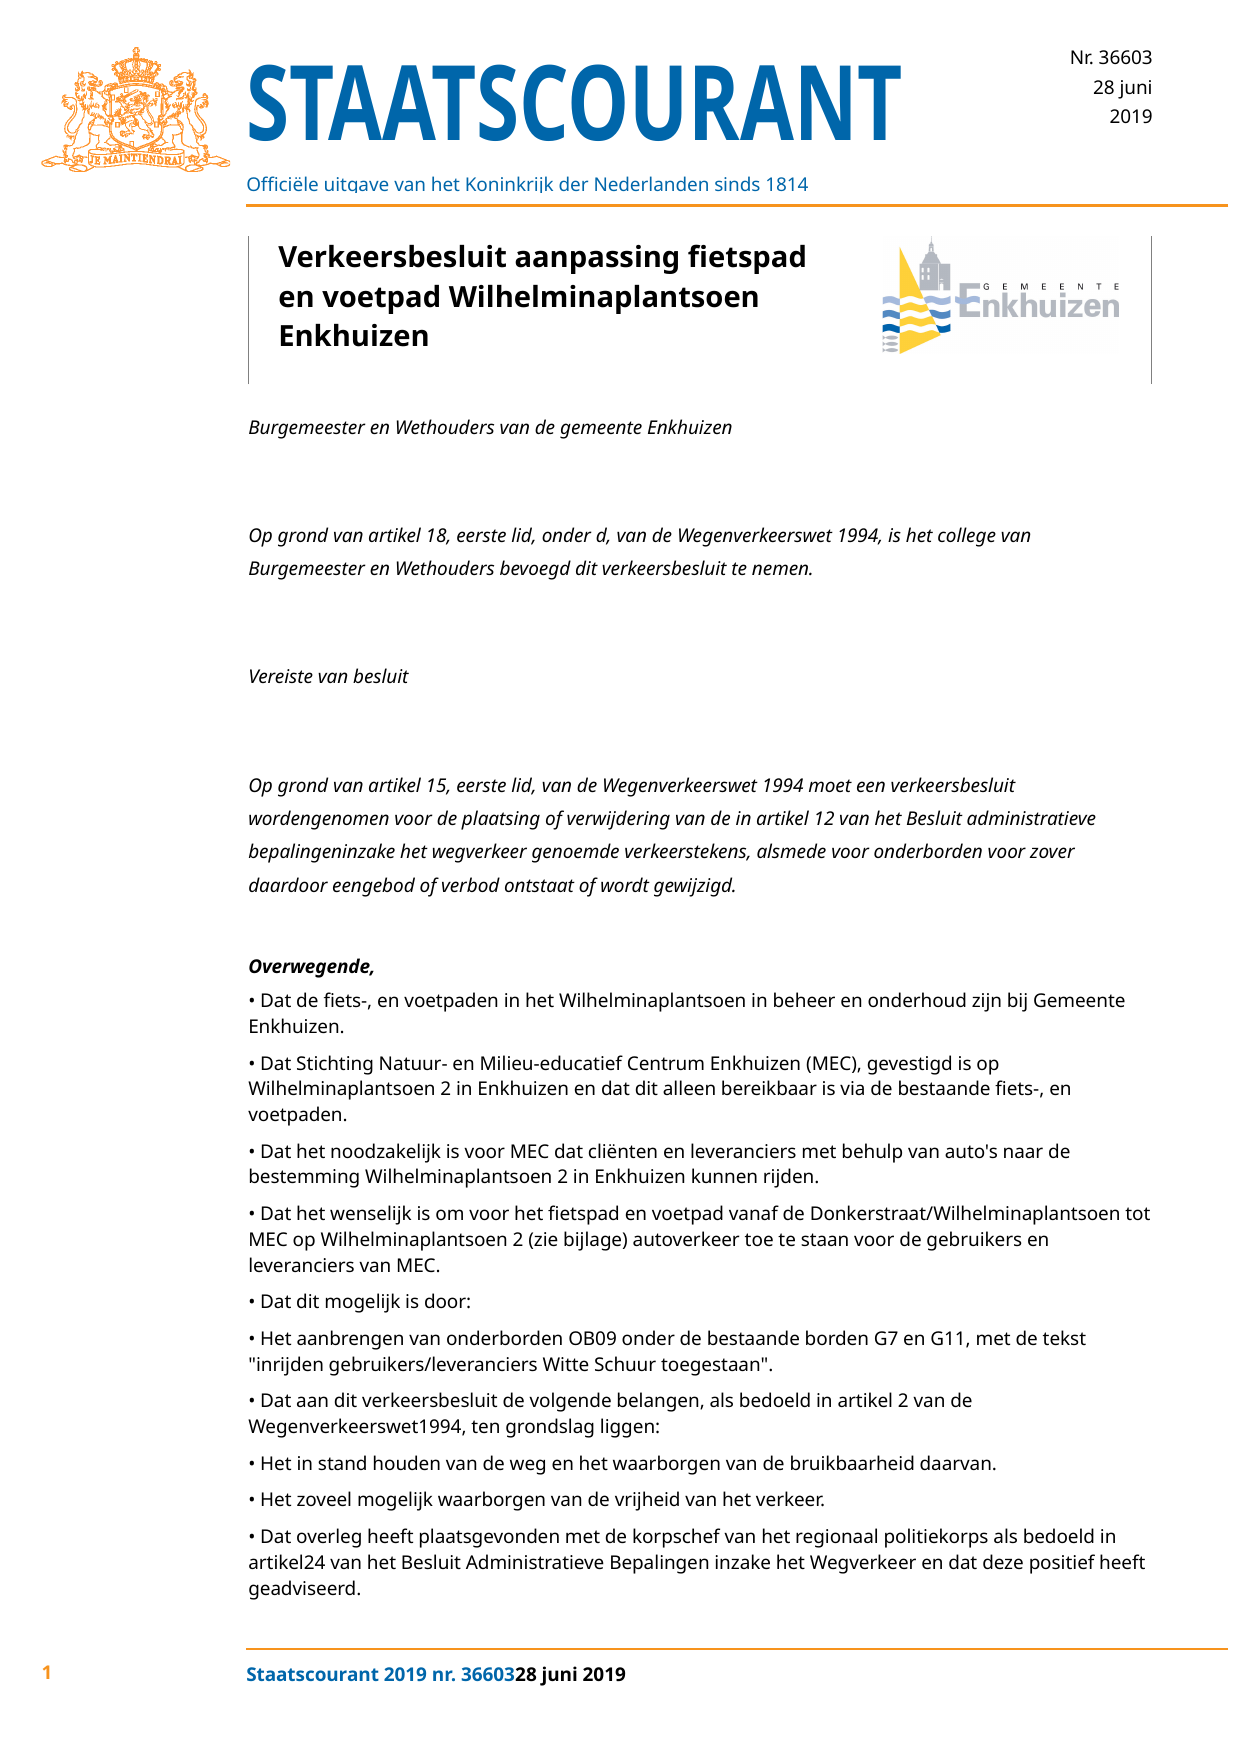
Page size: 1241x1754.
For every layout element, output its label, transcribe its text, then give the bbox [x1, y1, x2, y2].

text • Het in stand houden van de weg en het waarborgen van de bruikbaarheid daarvan. [248, 1450, 1152, 1476]
table_header Verkeersbesluit aanpassing fietspad en voetpad Wilhelminaplantsoen Enkhuizen [249, 236, 850, 384]
text Op grond van artikel 15, eerste lid, van de Wegenverkeerswet 1994 moet een verkeersbesluit wordengenomen voor de plaatsing of verwijdering van de in artikel 12 van het Besluit administratieve bepalingeninzake het wegverkeer genoemde verkeerstekens, alsmede voor onderborden voor zover daardoor eengebod of verbod ontstaat of wordt gewijzigd. [248, 772, 1152, 898]
text • Dat aan dit verkeersbesluit de volgende belangen, als bedoeld in artikel 2 van de Wegenverkeerswet1994, ten grondslag liggen: [248, 1387, 1152, 1439]
text • Dat de fiets-, en voetpaden in het Wilhelminaplantsoen in beheer en onderhoud zijn bij Gemeente Enkhuizen. [248, 987, 1152, 1039]
text • Dat het wenselijk is om voor het fietspad en voetpad vanaf de Donkerstraat/Wilhelminaplantsoen tot MEC op Wilhelminaplantsoen 2 (zie bijlage) autoverkeer toe te staan voor de gebruikers en leveranciers van MEC. [248, 1200, 1152, 1277]
text Op grond van artikel 18, eerste lid, onder d, van de Wegenverkeerswet 1994, is het college van Burgemeester en Wethouders bevoegd dit verkeersbesluit te nemen. [248, 522, 1152, 581]
text Overwegende, [248, 953, 1152, 979]
table_header [850, 236, 1151, 384]
text • Het aanbrengen van onderborden OB09 onder de bestaande borden G7 en G11, met de tekst "inrijden gebruikers/leveranciers Witte Schuur toegestaan". [248, 1325, 1152, 1377]
text • Dat het noodzakelijk is voor MEC dat cliënten en leveranciers met behulp van auto's naar de bestemming Wilhelminaplantsoen 2 in Enkhuizen kunnen rijden. [248, 1138, 1152, 1189]
text Burgemeester en Wethouders van de gemeente Enkhuizen [248, 414, 1152, 440]
picture [882, 236, 1119, 354]
text • Het zoveel mogelijk waarborgen van de vrijheid van het verkeer. [248, 1487, 1152, 1512]
text Vereiste van besluit [248, 664, 1152, 689]
text • Dat overleg heeft plaatsgevonden met de korpschef van het regionaal politiekorps als bedoeld in artikel24 van het Besluit Administratieve Bepalingen inzake het Wegverkeer en dat deze positief heeft geadviseerd. [248, 1523, 1152, 1600]
text • Dat dit mogelijk is door: [248, 1288, 1152, 1314]
text • Dat Stichting Natuur- en Milieu-educatief Centrum Enkhuizen (MEC), gevestigd is op Wilhelminaplantsoen 2 in Enkhuizen en dat dit alleen bereikbaar is via de bestaande fiets-, en voetpaden. [248, 1050, 1152, 1127]
picture [41, 47, 231, 172]
